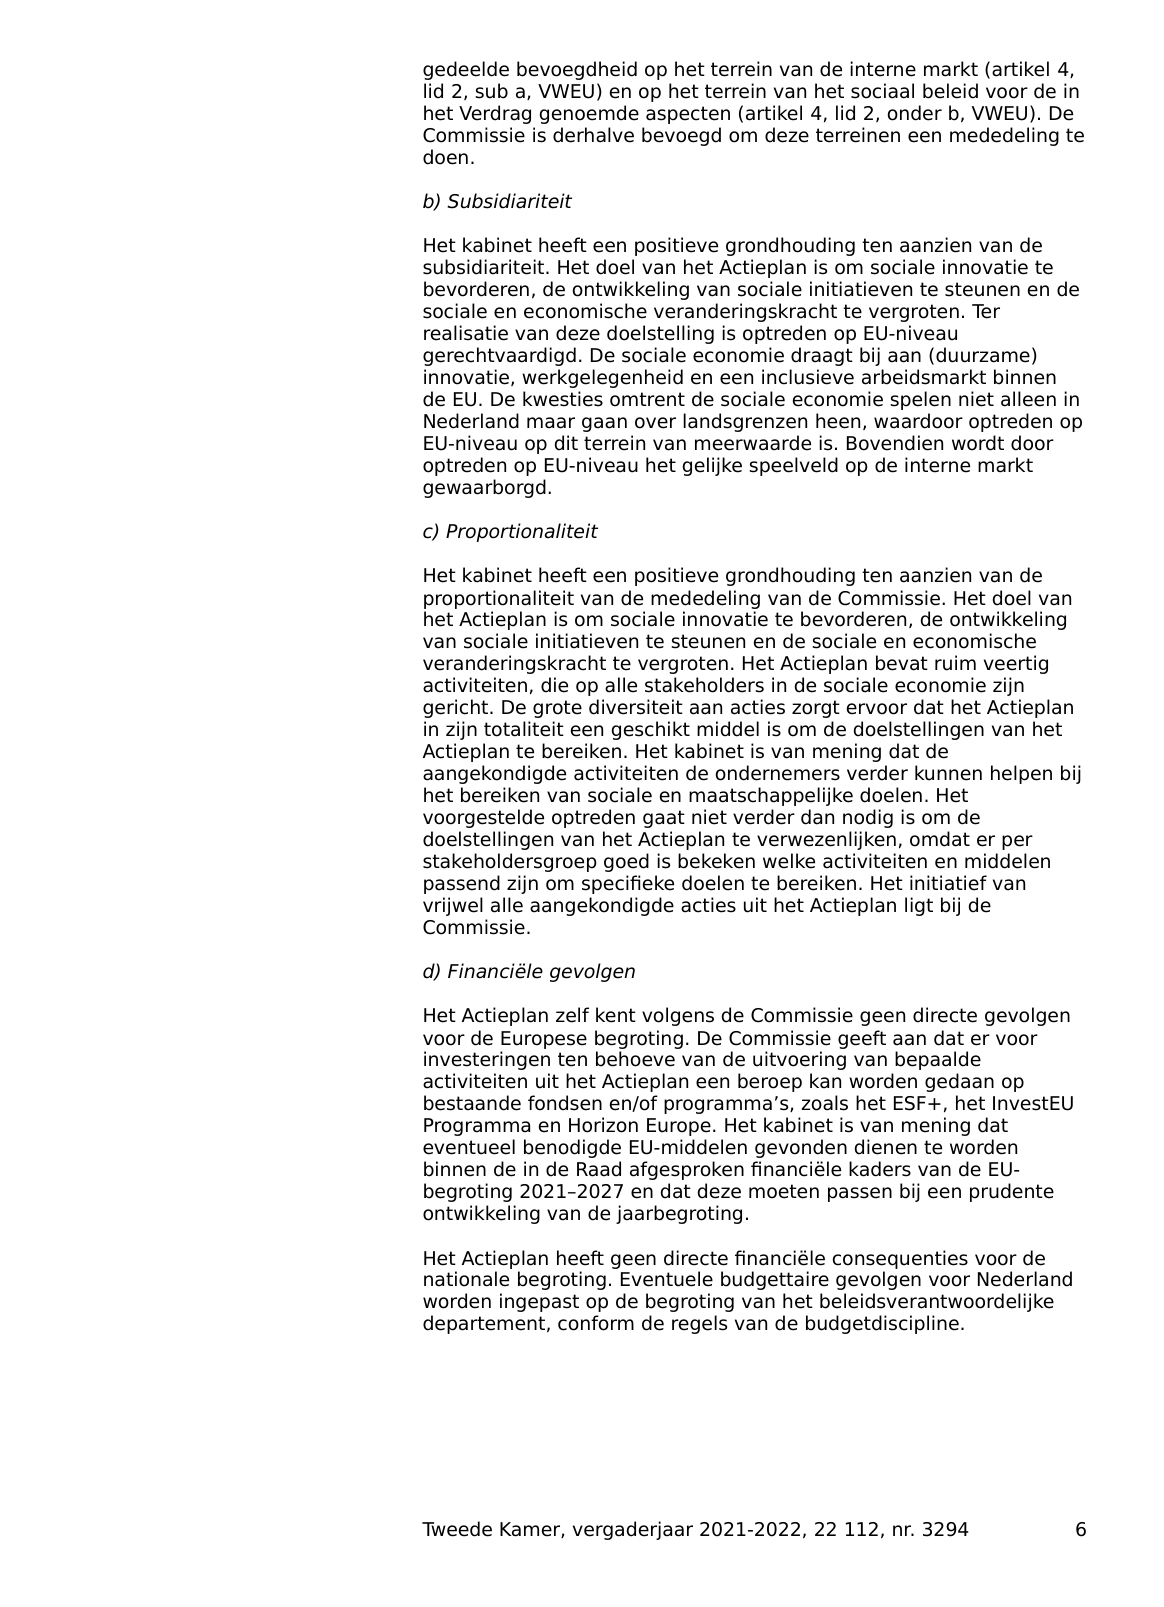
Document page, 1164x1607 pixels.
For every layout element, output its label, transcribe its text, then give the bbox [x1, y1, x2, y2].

subtitle c) Proportionaliteit [422, 521, 1087, 543]
subtitle d) Financiële gevolgen [422, 961, 1087, 983]
text gedeelde bevoegdheid op het terrein van de interne markt (artikel 4, lid 2, sub a, VWEU) en op het terrein van het sociaal beleid voor de in het Verdrag genoemde aspecten (artikel 4, lid 2, onder b, VWEU). De Commissie is derhalve bevoegd om deze terreinen een mededeling te doen. [422, 59, 1087, 169]
subtitle b) Subsidiariteit [422, 191, 1087, 213]
text Het Actieplan zelf kent volgens de Commissie geen directe gevolgen voor de Europese begroting. De Commissie geeft aan dat er voor investeringen ten behoeve van de uitvoering van bepaalde activiteiten uit het Actieplan een beroep kan worden gedaan op bestaande fondsen en/of programma’s, zoals het ESF+, het InvestEU Programma en Horizon Europe. Het kabinet is van mening dat eventueel benodigde EU-middelen gevonden dienen te worden binnen de in de Raad afgesproken financiële kaders van de EU-begroting 2021–2027 en dat deze moeten passen bij een prudente ontwikkeling van de jaarbegroting. [422, 1005, 1087, 1225]
text Het Actieplan heeft geen directe financiële consequenties voor de nationale begroting. Eventuele budgettaire gevolgen voor Nederland worden ingepast op de begroting van het beleidsverantwoordelijke departement, conform de regels van de budgetdiscipline. [422, 1247, 1087, 1335]
text Het kabinet heeft een positieve grondhouding ten aanzien van de subsidiariteit. Het doel van het Actieplan is om sociale innovatie te bevorderen, de ontwikkeling van sociale initiatieven te steunen en de sociale en economische veranderingskracht te vergroten. Ter realisatie van deze doelstelling is optreden op EU-niveau gerechtvaardigd. De sociale economie draagt bij aan (duurzame) innovatie, werkgelegenheid en een inclusieve arbeidsmarkt binnen de EU. De kwesties omtrent de sociale economie spelen niet alleen in Nederland maar gaan over landsgrenzen heen, waardoor optreden op EU-niveau op dit terrein van meerwaarde is. Bovendien wordt door optreden op EU-niveau het gelijke speelveld op de interne markt gewaarborgd. [422, 235, 1087, 499]
text Het kabinet heeft een positieve grondhouding ten aanzien van de proportionaliteit van de mededeling van de Commissie. Het doel van het Actieplan is om sociale innovatie te bevorderen, de ontwikkeling van sociale initiatieven te steunen en de sociale en economische veranderingskracht te vergroten. Het Actieplan bevat ruim veertig activiteiten, die op alle stakeholders in de sociale economie zijn gericht. De grote diversiteit aan acties zorgt ervoor dat het Actieplan in zijn totaliteit een geschikt middel is om de doelstellingen van het Actieplan te bereiken. Het kabinet is van mening dat de aangekondigde activiteiten de ondernemers verder kunnen helpen bij het bereiken van sociale en maatschappelijke doelen. Het voorgestelde optreden gaat niet verder dan nodig is om de doelstellingen van het Actieplan te verwezenlijken, omdat er per stakeholdersgroep goed is bekeken welke activiteiten en middelen passend zijn om specifieke doelen te bereiken. Het initiatief van vrijwel alle aangekondigde acties uit het Actieplan ligt bij de Commissie. [422, 565, 1087, 939]
